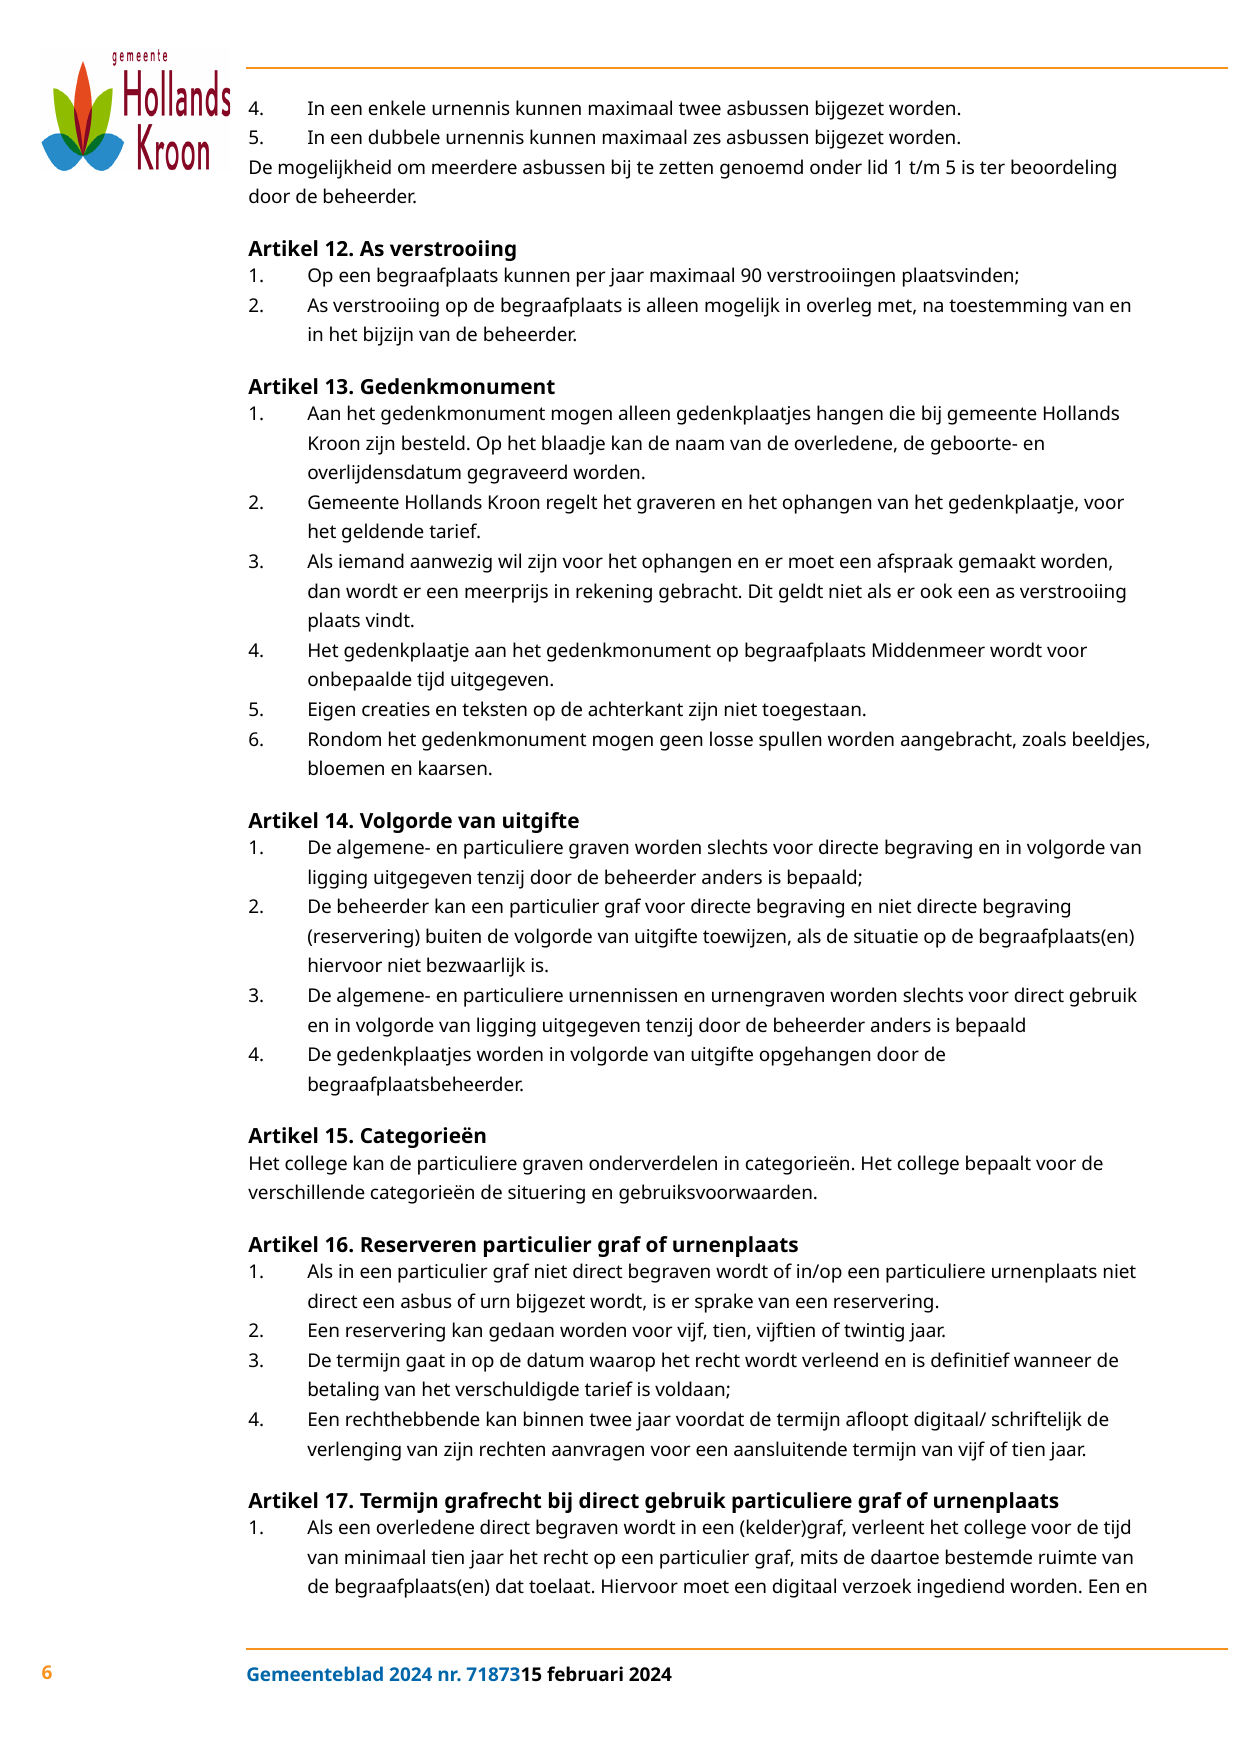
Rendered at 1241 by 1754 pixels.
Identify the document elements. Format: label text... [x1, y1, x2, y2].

text Het college kan de particuliere graven onderverdelen in categorieën. Het college bepaalt voor de verschillende categorieën de situering en gebruiksvoorwaarden. [248, 1150, 1152, 1205]
list Een reservering kan gedaan worden voor vijf, tien, vijftien of twintig jaar. [248, 1317, 1152, 1343]
list De algemene- en particuliere urnennissen en urnengraven worden slechts voor direct gebruik en in volgorde van ligging uitgegeven tenzij door de beheerder anders is bepaald [248, 982, 1152, 1037]
list De termijn gaat in op de datum waarop het recht wordt verleend en is definitief wanneer de betaling van het verschuldigde tarief is voldaan; [248, 1347, 1152, 1402]
list De gedenkplaatjes worden in volgorde van uitgifte opgehangen door de begraafplaatsbeheerder. [248, 1041, 1152, 1097]
list In een enkele urnennis kunnen maximaal twee asbussen bijgezet worden. [248, 95, 1152, 121]
list As verstrooiing op de begraafplaats is alleen mogelijk in overleg met, na toestemming van en in het bijzijn van de beheerder. [248, 292, 1152, 347]
list Een rechthebbende kan binnen twee jaar voordat de termijn afloopt digitaal/ schriftelijk de verlenging van zijn rechten aanvragen voor een aansluitende termijn van vijf of tien jaar. [248, 1406, 1152, 1461]
text Artikel 15. Categorieën [248, 1121, 1152, 1150]
list Eigen creaties en teksten op de achterkant zijn niet toegestaan. [248, 696, 1152, 722]
list Als iemand aanwezig wil zijn voor het ophangen en er moet een afspraak gemaakt worden, dan wordt er een meerprijs in rekening gebracht. Dit geldt niet als er ook een as verstrooiing plaats vindt. [248, 548, 1152, 633]
text Artikel 17. Termijn grafrecht bij direct gebruik particuliere graf of urnenplaats [248, 1486, 1152, 1514]
list Rondom het gedenkmonument mogen geen losse spullen worden aangebracht, zoals beeldjes, bloemen en kaarsen. [248, 726, 1152, 781]
list Aan het gedenkmonument mogen alleen gedenkplaatjes hangen die bij gemeente Hollands Kroon zijn besteld. Op het blaadje kan de naam van de overledene, de geboorte- en overlijdensdatum gegraveerd worden. [248, 400, 1152, 485]
list Op een begraafplaats kunnen per jaar maximaal 90 verstrooiingen plaatsvinden; [248, 262, 1152, 288]
text De mogelijkheid om meerdere asbussen bij te zetten genoemd onder lid 1 t/m 5 is ter beoordeling door de beheerder. [248, 154, 1152, 209]
list Gemeente Hollands Kroon regelt het graveren en het ophangen van het gedenkplaatje, voor het geldende tarief. [248, 489, 1152, 544]
list De beheerder kan een particulier graf voor directe begraving en niet directe begraving (reservering) buiten de volgorde van uitgifte toewijzen, als de situatie op de begraafplaats(en) hiervoor niet bezwaarlijk is. [248, 893, 1152, 978]
list In een dubbele urnennis kunnen maximaal zes asbussen bijgezet worden. [248, 124, 1152, 150]
list De algemene- en particuliere graven worden slechts voor directe begraving en in volgorde van ligging uitgegeven tenzij door de beheerder anders is bepaald; [248, 834, 1152, 889]
text Artikel 14. Volgorde van uitgifte [248, 806, 1152, 834]
text Artikel 13. Gedenkmonument [248, 372, 1152, 400]
picture [41, 47, 231, 172]
text Artikel 12. As verstrooiing [248, 234, 1152, 262]
text Artikel 16. Reserveren particulier graf of urnenplaats [248, 1230, 1152, 1258]
list Als in een particulier graf niet direct begraven wordt of in/op een particuliere urnenplaats niet direct een asbus of urn bijgezet wordt, is er sprake van een reservering. [248, 1258, 1152, 1313]
list Als een overledene direct begraven wordt in een (kelder)graf, verleent het college voor de tijd van minimaal tien jaar het recht op een particulier graf, mits de daartoe bestemde ruimte van de begraafplaats(en) dat toelaat. Hiervoor moet een digitaal verzoek ingediend worden. Een en [248, 1514, 1152, 1599]
list Het gedenkplaatje aan het gedenkmonument op begraafplaats Middenmeer wordt voor onbepaalde tijd uitgegeven. [248, 637, 1152, 692]
